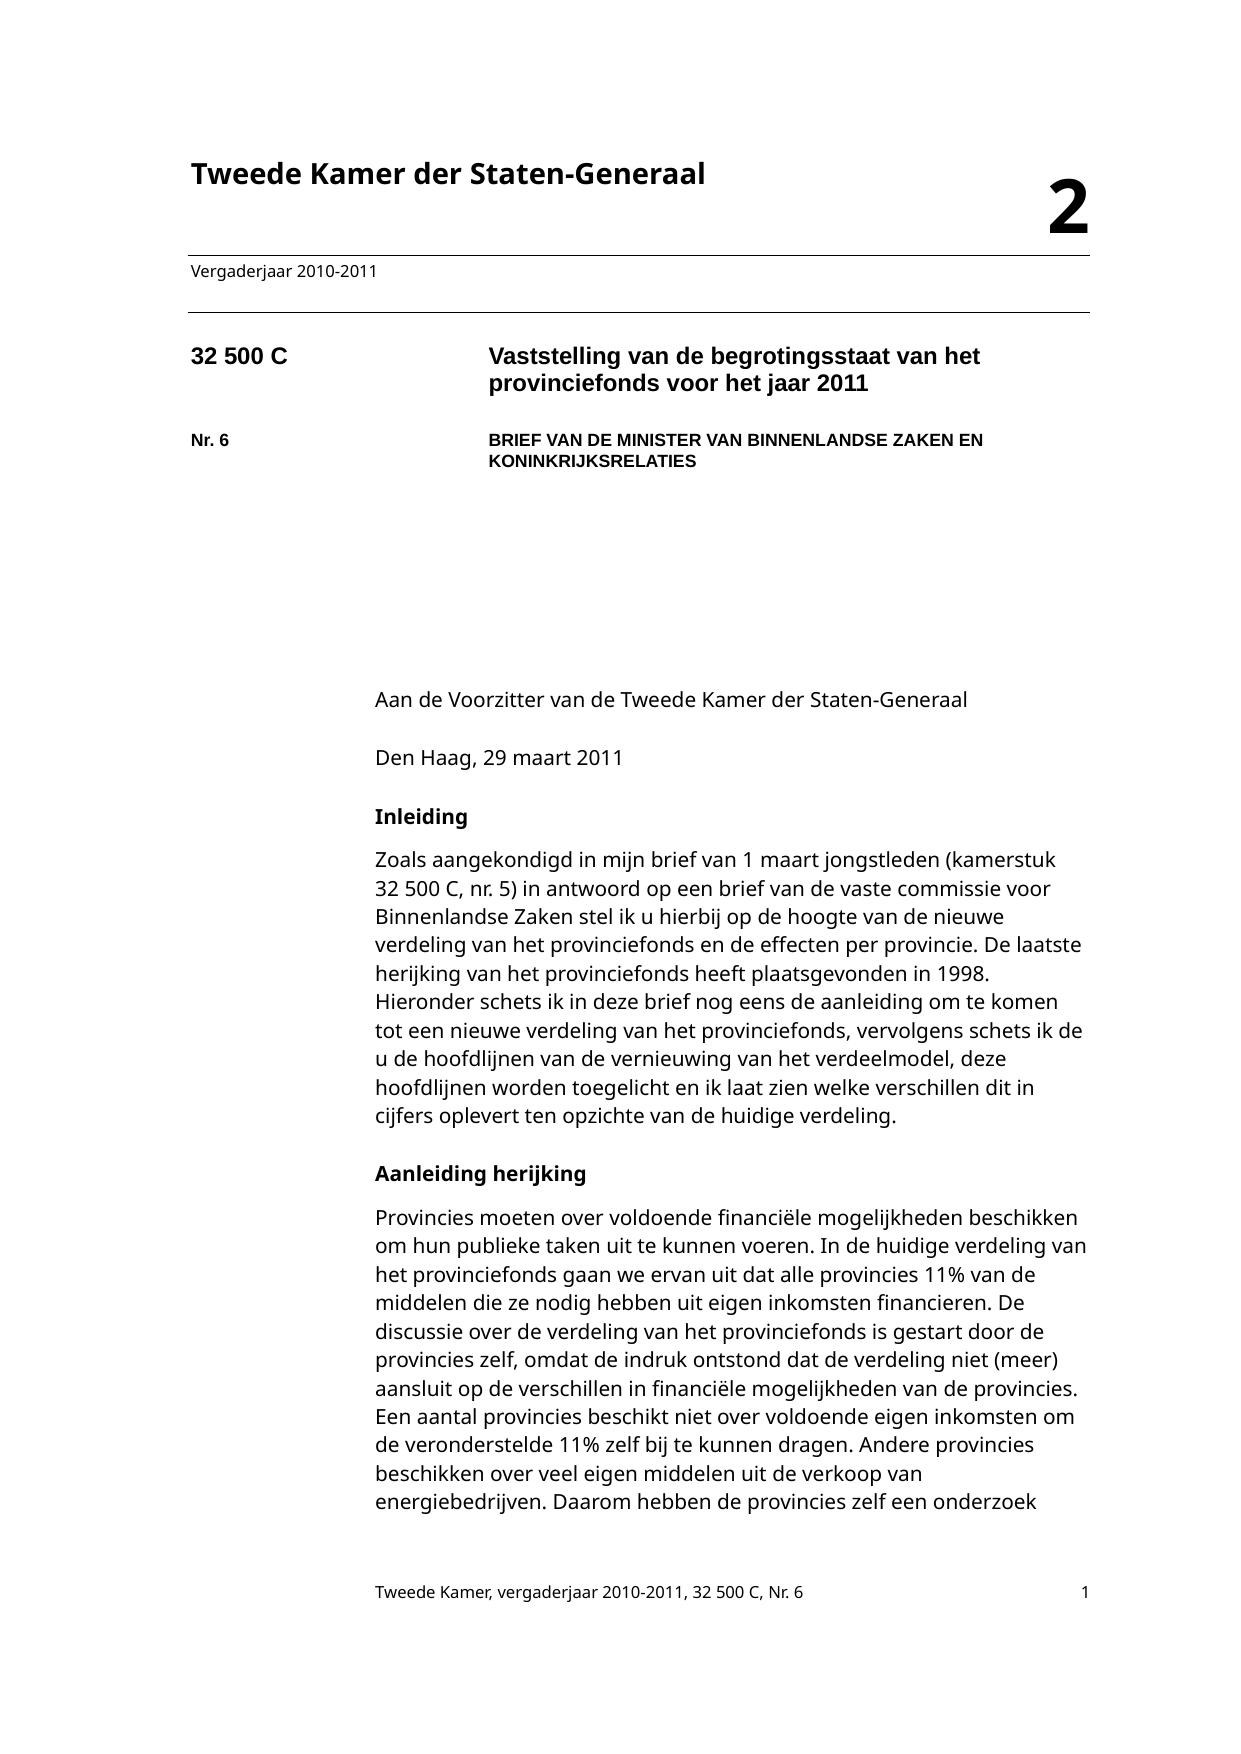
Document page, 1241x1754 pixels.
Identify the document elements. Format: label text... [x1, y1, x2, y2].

table_cell 32 500 C [188, 339, 485, 427]
table_cell [485, 313, 1090, 339]
text Aanleiding herijking [375, 1159, 1090, 1188]
table_cell Vaststelling van de begrotingsstaat van het provinciefonds voor het jaar 2011 [485, 339, 1090, 427]
table_header Tweede Kamer der Staten-Generaal [188, 150, 909, 255]
table_cell BRIEF VAN DE MINISTER VAN BINNENLANDSE ZAKEN EN KONINKRIJKSRELATIES [485, 427, 1090, 566]
table_cell [188, 313, 485, 339]
table_cell Vergaderjaar 2010-2011 [188, 256, 485, 312]
text Inleiding [375, 802, 1090, 830]
text Zoals aangekondigd in mijn brief van 1 maart jongstleden (kamerstuk 32 500 C, nr. 5) in antwoord op een brief van de vaste commissie voor Binnenlandse Zaken stel ik u hierbij op de hoogte van de nieuwe verdeling van het provinciefonds en de effecten per provincie. De laatste herijking van het provinciefonds heeft plaatsgevonden in 1998. Hieronder schets ik in deze brief nog eens de aanleiding om te komen tot een nieuwe verdeling van het provinciefonds, vervolgens schets ik de u de hoofdlijnen van de vernieuwing van het verdeelmodel, deze hoofdlijnen worden toegelicht en ik laat zien welke verschillen dit in cijfers oplevert ten opzichte van de huidige verdeling. [375, 845, 1090, 1129]
table_cell Nr. 6 [188, 427, 485, 566]
text Den Haag, 29 maart 2011 [375, 743, 1090, 772]
text Aan de Voorzitter van de Tweede Kamer der Staten-Generaal [375, 685, 1090, 713]
table_cell [485, 256, 1090, 312]
table_header 2 [910, 150, 1090, 255]
text Provincies moeten over voldoende financiële mogelijkheden beschikken om hun publieke taken uit te kunnen voeren. In de huidige verdeling van het provinciefonds gaan we ervan uit dat alle provincies 11% van de middelen die ze nodig hebben uit eigen inkomsten financieren. De discussie over de verdeling van het provinciefonds is gestart door de provincies zelf, omdat de indruk ontstond dat de verdeling niet (meer) aansluit op de verschillen in financiële mogelijkheden van de provincies. Een aantal provincies beschikt niet over voldoende eigen inkomsten om de veronderstelde 11% zelf bij te kunnen dragen. Andere provincies beschikken over veel eigen middelen uit de verkoop van energiebedrijven. Daarom hebben de provincies zelf een onderzoek [375, 1203, 1090, 1516]
